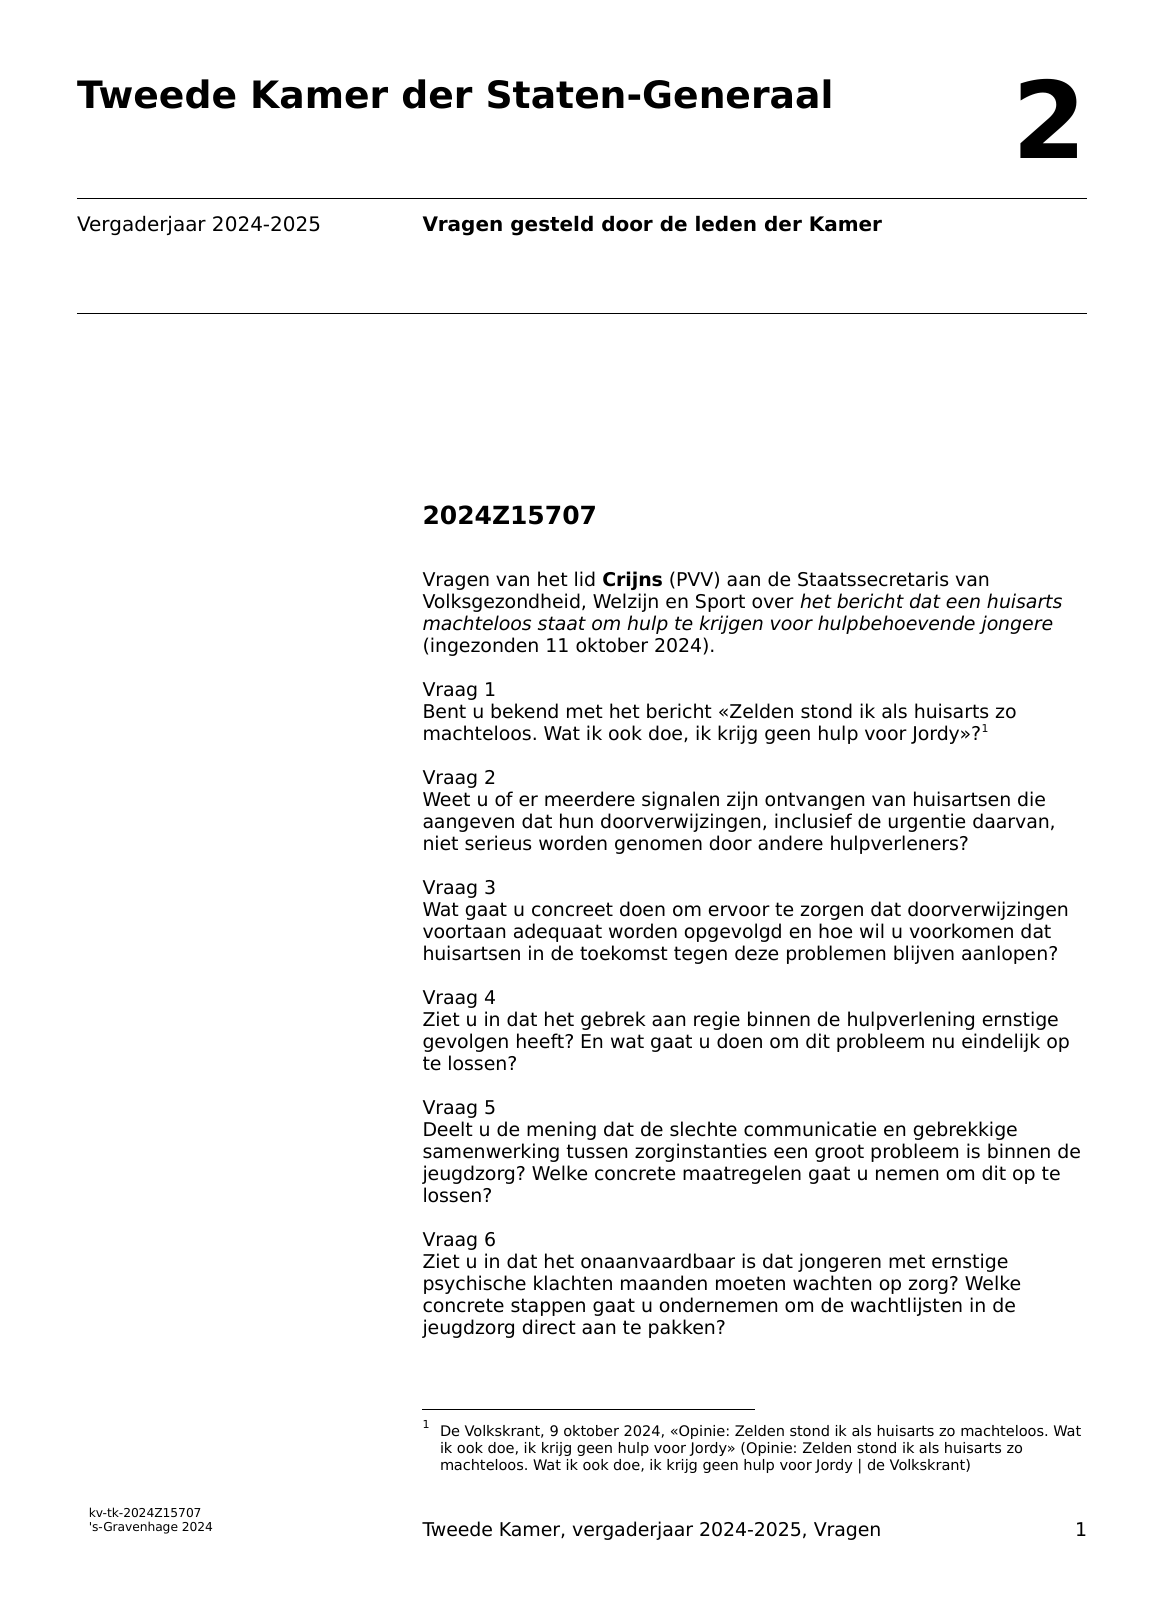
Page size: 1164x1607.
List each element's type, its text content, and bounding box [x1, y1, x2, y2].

text Vragen van het lid Crijns (PVV) aan de Staatssecretaris van Volksgezondheid, Welzijn en Sport over het bericht dat een huisarts machteloos staat om hulp te krijgen voor hulpbehoevende jongere (ingezonden 11 oktober 2024). [422, 569, 1087, 657]
text Vraag 3 [422, 877, 1087, 899]
text Vraag 1 [422, 679, 1087, 701]
text Ziet u in dat het onaanvaardbaar is dat jongeren met ernstige psychische klachten maanden moeten wachten op zorg? Welke concrete stappen gaat u ondernemen om de wachtlijsten in de jeugdzorg direct aan te pakken? [422, 1251, 1087, 1339]
table_cell Vragen gesteld door de leden der Kamer [422, 199, 1087, 313]
text Ziet u in dat het gebrek aan regie binnen de hulpverlening ernstige gevolgen heeft? En wat gaat u doen om dit probleem nu eindelijk op te lossen? [422, 1009, 1087, 1075]
text Deelt u de mening dat de slechte communicatie en gebrekkige samenwerking tussen zorginstanties een groot probleem is binnen de jeugdzorg? Welke concrete maatregelen gaat u nemen om dit op te lossen? [422, 1119, 1087, 1207]
table_header 2 [886, 59, 1087, 198]
text Bent u bekend met het bericht «Zelden stond ik als huisarts zo machteloos. Wat ik ook doe, ik krijg geen hulp voor Jordy»? [422, 701, 1087, 745]
text Vraag 2 [422, 767, 1087, 789]
text Weet u of er meerdere signalen zijn ontvangen van huisartsen die aangeven dat hun doorverwijzingen, inclusief de urgentie daarvan, niet serieus worden genomen door andere hulpverleners? [422, 789, 1087, 855]
text Wat gaat u concreet doen om ervoor te zorgen dat doorverwijzingen voortaan adequaat worden opgevolgd en hoe wil u voorkomen dat huisartsen in de toekomst tegen deze problemen blijven aanlopen? [422, 899, 1087, 965]
text 2024Z15707 [422, 501, 1087, 531]
text Vraag 4 [422, 987, 1087, 1009]
text kv-tk-2024Z15707 [88, 1506, 323, 1520]
text Vraag 5 [422, 1097, 1087, 1119]
table_cell Vergaderjaar 2024-2025 [77, 199, 422, 313]
text 's-Gravenhage 2024 [88, 1520, 323, 1534]
text Vraag 6 [422, 1229, 1087, 1251]
table_header Tweede Kamer der Staten-Generaal [77, 59, 886, 198]
text De Volkskrant, 9 oktober 2024, «Opinie: Zelden stond ik als huisarts zo machteloos. Wat ik ook doe, ik krijg geen hulp voor Jordy» (Opinie: Zelden stond ik als huisarts zo machteloos. Wat ik ook doe, ik krijg geen hulp voor Jordy | de Volkskrant) [422, 1418, 1087, 1474]
